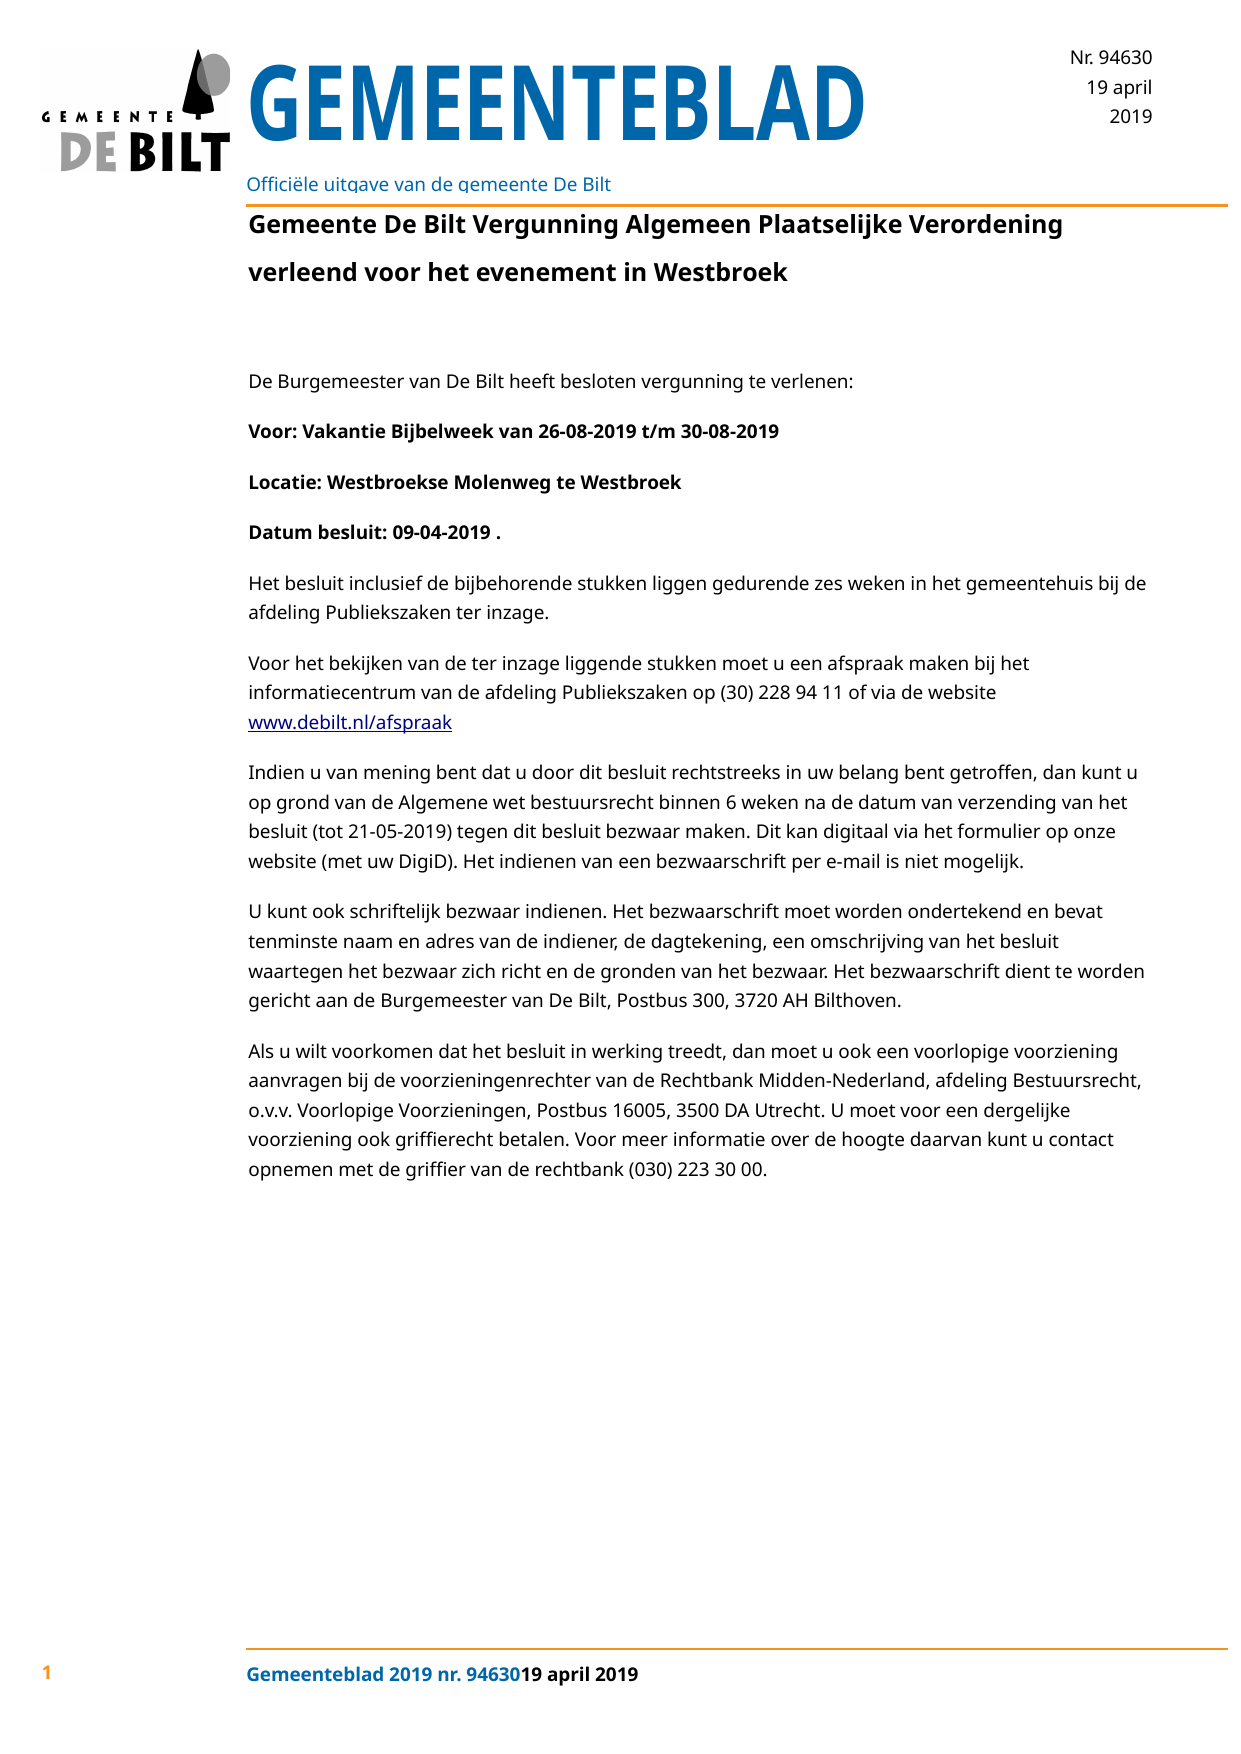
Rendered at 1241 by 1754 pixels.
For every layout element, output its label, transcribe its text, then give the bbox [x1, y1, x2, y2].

text Indien u van mening bent dat u door dit besluit rechtstreeks in uw belang bent getroffen, dan kunt u op grond van de Algemene wet bestuursrecht binnen 6 weken na de datum van verzending van het besluit (tot 21-05-2019) tegen dit besluit bezwaar maken. Dit kan digitaal via het formulier op onze website (met uw DigiD). Het indienen van een bezwaarschrift per e-mail is niet mogelijk. [248, 759, 1152, 874]
text Als u wilt voorkomen dat het besluit in werking treedt, dan moet u ook een voorlopige voorziening aanvragen bij de voorzieningenrechter van de Rechtbank Midden-Nederland, afdeling Bestuursrecht, o.v.v. Voorlopige Voorzieningen, Postbus 16005, 3500 DA Utrecht. U moet voor een dergelijke voorziening ook griffierecht betalen. Voor meer informatie over de hoogte daarvan kunt u contact opnemen met de griffier van de rechtbank (030) 223 30 00. [248, 1038, 1152, 1182]
picture [41, 47, 231, 172]
text De Burgemeester van De Bilt heeft besloten vergunning te verlenen: [248, 368, 1152, 394]
text Locatie: Westbroekse Molenweg te Westbroek [248, 469, 1152, 495]
text U kunt ook schriftelijk bezwaar indienen. Het bezwaarschrift moet worden ondertekend en bevat tenminste naam en adres van de indiener, de dagtekening, een omschrijving van het besluit waartegen het bezwaar zich richt en de gronden van het bezwaar. Het bezwaarschrift dient te worden gericht aan de Burgemeester van De Bilt, Postbus 300, 3720 AH Bilthoven. [248, 899, 1152, 1013]
text Voor het bekijken van de ter inzage liggende stukken moet u een afspraak maken bij het informatiecentrum van de afdeling Publiekszaken op (30) 228 94 11 of via de website www.debilt.nl/afspraak [248, 650, 1152, 735]
text Gemeente De Bilt Vergunning Algemeen Plaatselijke Verordening verleend voor het evenement in Westbroek [248, 207, 1152, 288]
text Voor: Vakantie Bijbelweek van 26-08-2019 t/m 30-08-2019 [248, 419, 1152, 444]
text Datum besluit: 09-04-2019 . [248, 519, 1152, 545]
text Het besluit inclusief de bijbehorende stukken liggen gedurende zes weken in het gemeentehuis bij de afdeling Publiekszaken ter inzage. [248, 570, 1152, 625]
